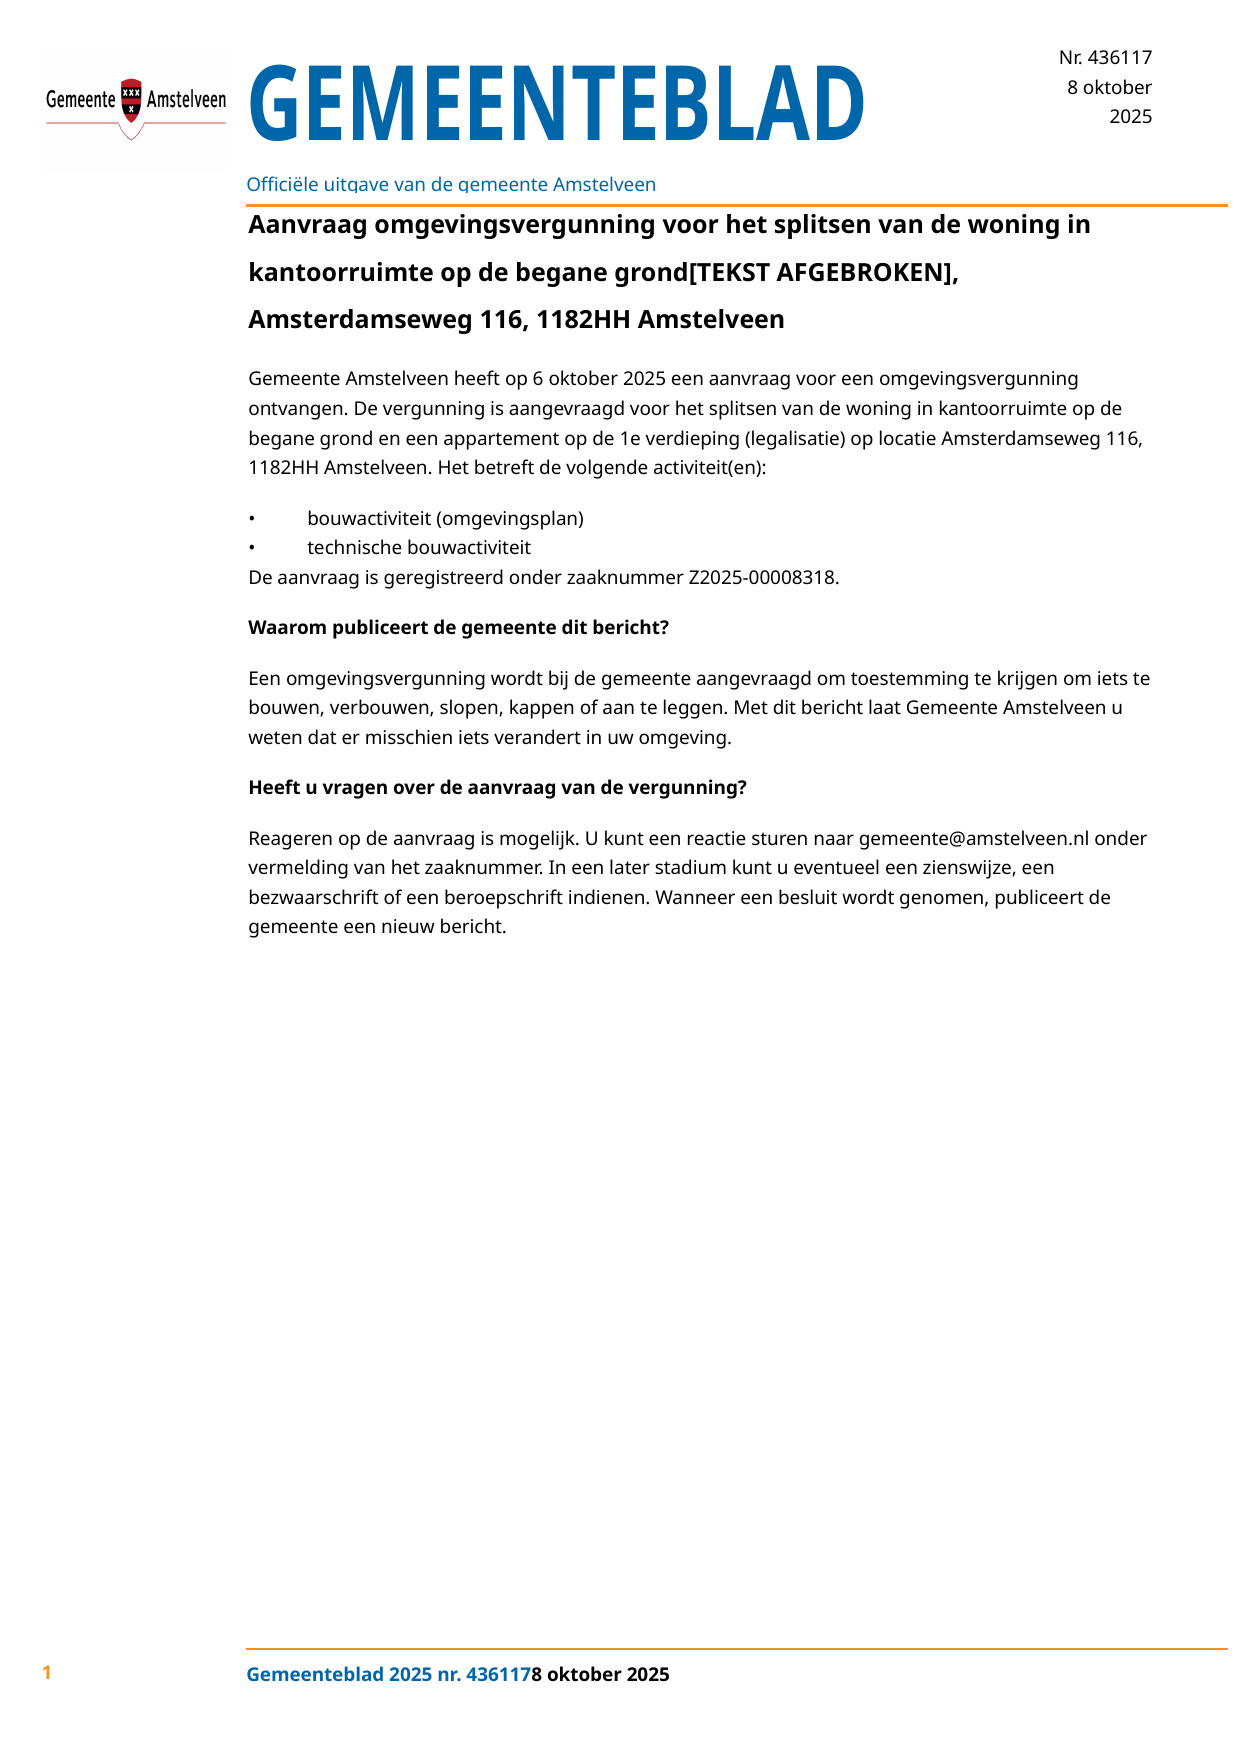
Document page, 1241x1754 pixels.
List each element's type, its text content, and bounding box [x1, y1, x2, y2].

text Gemeente Amstelveen heeft op 6 oktober 2025 een aanvraag voor een omgevingsvergunning ontvangen. De vergunning is aangevraagd voor het splitsen van de woning in kantoorruimte op de begane grond en een appartement op de 1e verdieping (legalisatie) op locatie Amsterdamseweg 116, 1182HH Amstelveen. Het betreft de volgende activiteit(en): [248, 366, 1152, 480]
text Waarom publiceert de gemeente dit bericht? [248, 614, 1152, 640]
picture [41, 47, 231, 172]
text Heeft u vragen over de aanvraag van de vergunning? [248, 774, 1152, 800]
text Een omgevingsvergunning wordt bij de gemeente aangevraagd om toestemming te krijgen om iets te bouwen, verbouwen, slopen, kappen of aan te leggen. Met dit bericht laat Gemeente Amstelveen u weten dat er misschien iets verandert in uw omgeving. [248, 665, 1152, 749]
list bouwactiviteit (omgevingsplan) [248, 505, 1152, 530]
text De aanvraag is geregistreerd onder zaaknummer Z2025-00008318. [248, 564, 1152, 589]
text Reageren op de aanvraag is mogelijk. U kunt een reactie sturen naar gemeente@amstelveen.nl onder vermelding van het zaaknummer. In een later stadium kunt u eventueel een zienswijze, een bezwaarschrift of een beroepschrift indienen. Wanneer een besluit wordt genomen, publiceert de gemeente een nieuw bericht. [248, 825, 1152, 939]
text Aanvraag omgevingsvergunning voor het splitsen van de woning in kantoorruimte op de begane grond[TEKST AFGEBROKEN], Amsterdamseweg 116, 1182HH Amstelveen [248, 207, 1152, 336]
list technische bouwactiviteit [248, 534, 1152, 560]
